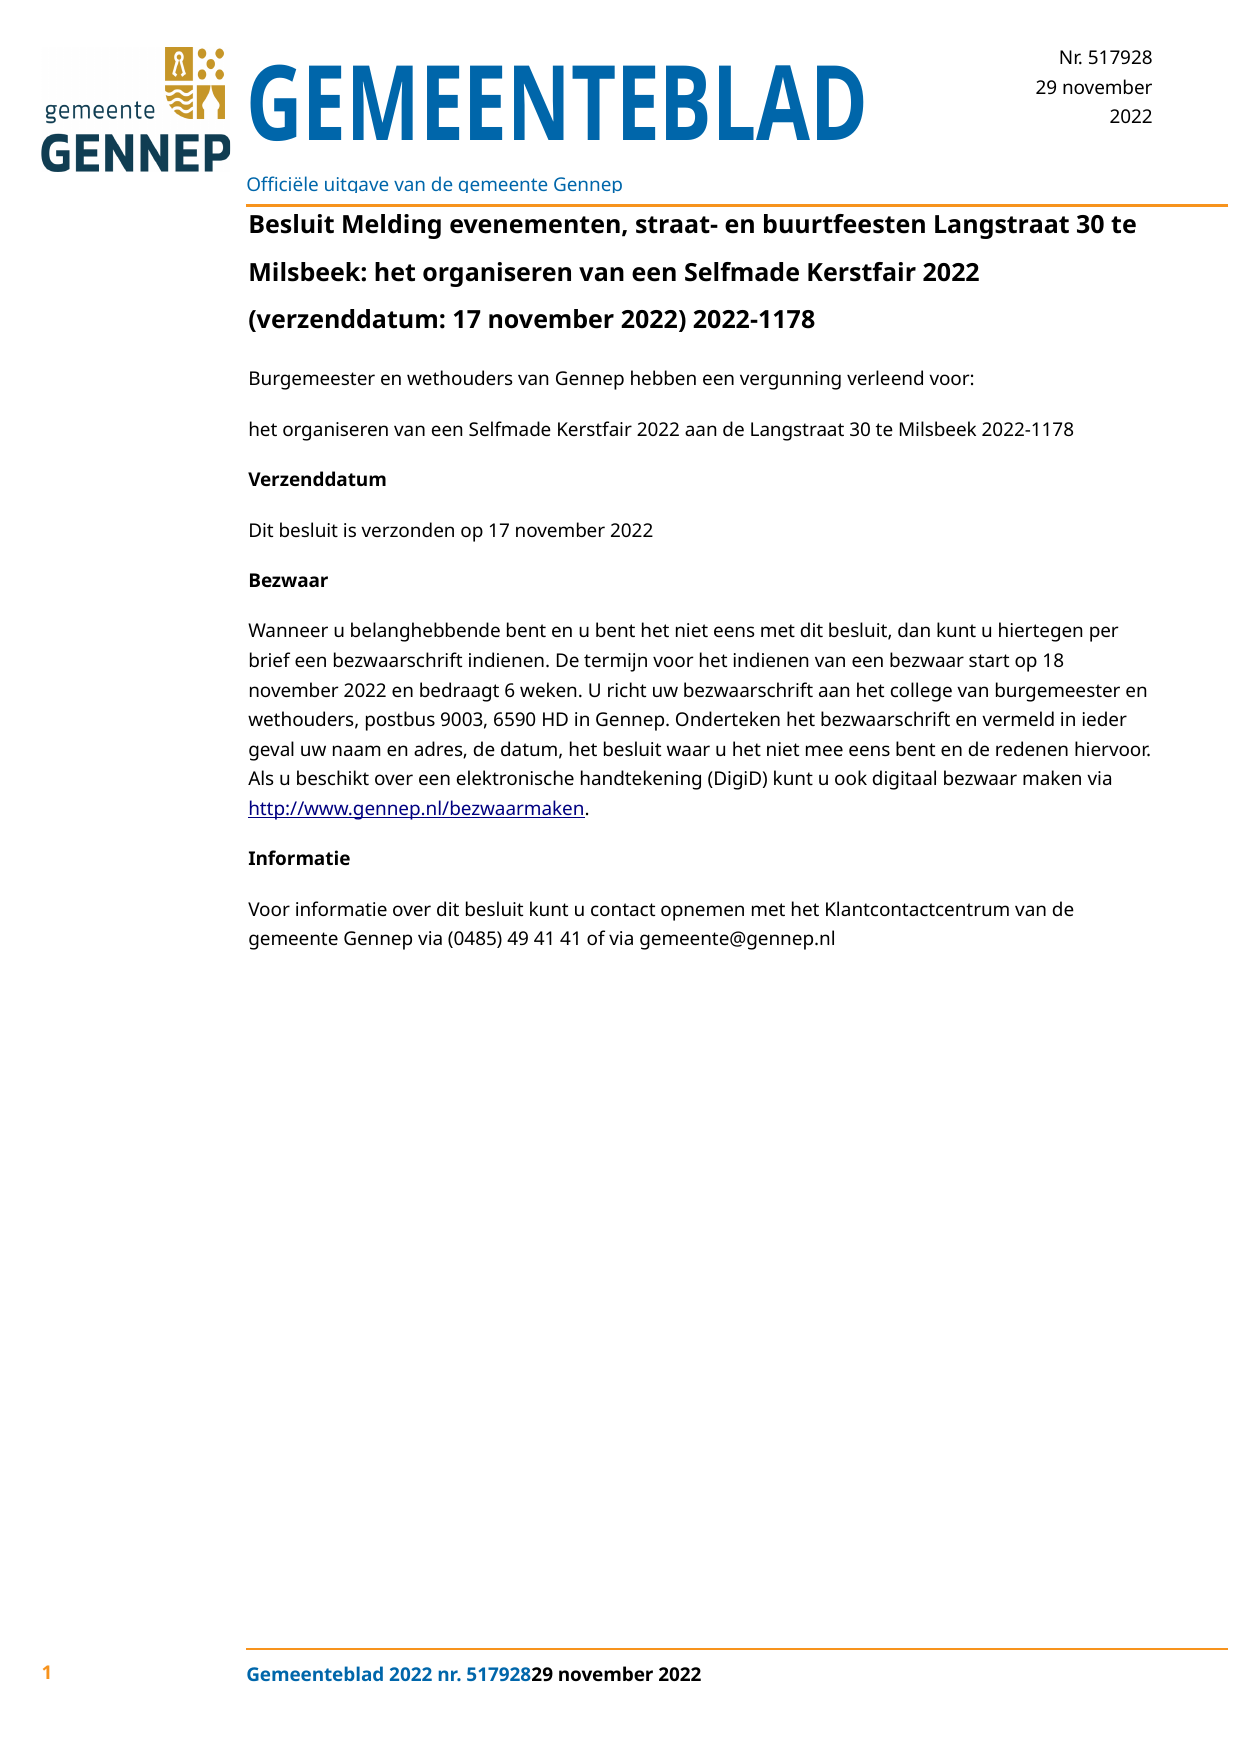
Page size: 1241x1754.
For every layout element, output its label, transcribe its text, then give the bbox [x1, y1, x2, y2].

text Dit besluit is verzonden op 17 november 2022 [248, 517, 1152, 542]
picture [41, 47, 231, 172]
text het organiseren van een Selfmade Kerstfair 2022 aan de Langstraat 30 te Milsbeek 2022-1178 [248, 416, 1152, 442]
text Bezwaar [248, 567, 1152, 593]
text Verzenddatum [248, 466, 1152, 492]
text Wanneer u belanghebbende bent en u bent het niet eens met dit besluit, dan kunt u hiertegen per brief een bezwaarschrift indienen. De termijn voor het indienen van een bezwaar start op 18 november 2022 en bedraagt 6 weken. U richt uw bezwaarschrift aan het college van burgemeester en wethouders, postbus 9003, 6590 HD in Gennep. Onderteken het bezwaarschrift en vermeld in ieder geval uw naam en adres, de datum, het besluit waar u het niet mee eens bent en de redenen hiervoor. Als u beschikt over een elektronische handtekening (DigiD) kunt u ook digitaal bezwaar maken via http://www.gennep.nl/bezwaarmaken. [248, 618, 1152, 821]
text Burgemeester en wethouders van Gennep hebben een vergunning verleend voor: [248, 366, 1152, 391]
text Voor informatie over dit besluit kunt u contact opnemen met het Klantcontactcentrum van de gemeente Gennep via (0485) 49 41 41 of via gemeente@gennep.nl [248, 896, 1152, 951]
text Besluit Melding evenementen, straat- en buurtfeesten Langstraat 30 te Milsbeek: het organiseren van een Selfmade Kerstfair 2022 (verzenddatum: 17 november 2022) 2022-1178 [248, 207, 1152, 336]
text Informatie [248, 846, 1152, 871]
